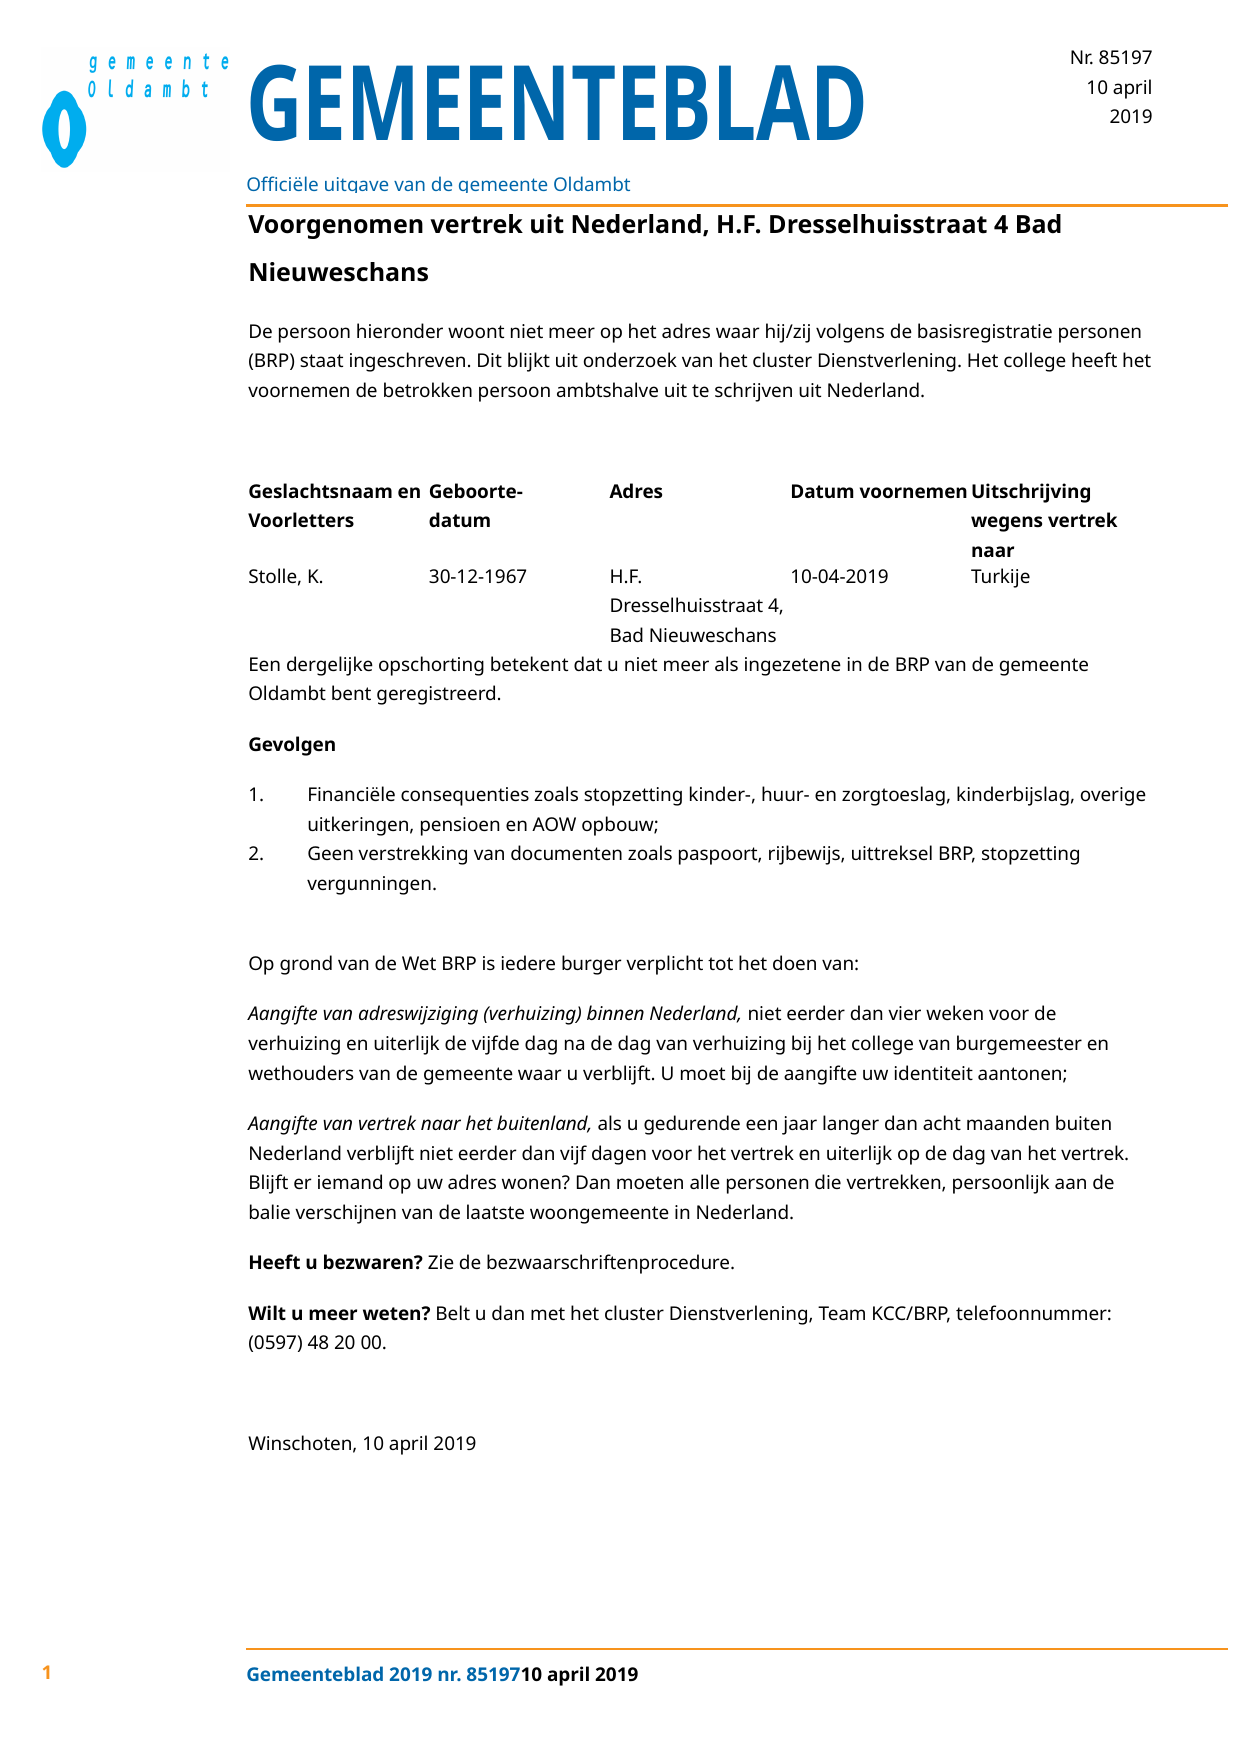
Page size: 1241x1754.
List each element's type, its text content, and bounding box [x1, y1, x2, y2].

table_header Adres [609, 478, 790, 563]
table_cell Stolle, K. [248, 563, 429, 648]
table_cell 10-04-2019 [790, 563, 971, 648]
table_cell Turkije [971, 563, 1152, 648]
text Aangifte van vertrek naar het buitenland, als u gedurende een jaar langer dan acht maanden buiten Nederland verblijft niet eerder dan vijf dagen voor het vertrek en uiterlijk op de dag van het vertrek. Blijft er iemand op uw adres wonen? Dan moeten alle personen die vertrekken, persoonlijk aan de balie verschijnen van de laatste woongemeente in Nederland. [248, 1110, 1152, 1225]
table_cell 30-12-1967 [429, 563, 609, 648]
text De persoon hieronder woont niet meer op het adres waar hij/zij volgens de basisregistratie personen (BRP) staat ingeschreven. Dit blijkt uit onderzoek van het cluster Dienstverlening. Het college heeft het voornemen de betrokken persoon ambtshalve uit te schrijven uit Nederland. [248, 318, 1152, 403]
table_cell H.F. Dresselhuisstraat 4, Bad Nieuweschans [609, 563, 790, 648]
text Op grond van de Wet BRP is iedere burger verplicht tot het doen van: [248, 950, 1152, 976]
text Winschoten, 10 april 2019 [248, 1430, 1152, 1456]
table_header Datum voornemen [790, 478, 971, 563]
text Heeft u bezwaren? Zie de bezwaarschriftenprocedure. [248, 1249, 1152, 1275]
text Een dergelijke opschorting betekent dat u niet meer als ingezetene in de BRP van de gemeente Oldambt bent geregistreerd. [248, 651, 1152, 706]
text Aangifte van adreswijziging (verhuizing) binnen Nederland, niet eerder dan vier weken voor de verhuizing en uiterlijk de vijfde dag na de dag van verhuizing bij het college van burgemeester en wethouders van de gemeente waar u verblijft. U moet bij de aangifte uw identiteit aantonen; [248, 1001, 1152, 1086]
list Financiële consequenties zoals stopzetting kinder-, huur- en zorgtoeslag, kinderbijslag, overige uitkeringen, pensioen en AOW opbouw; [248, 781, 1152, 837]
picture [41, 47, 231, 172]
text Gevolgen [248, 731, 1152, 757]
table_header Geslachtsnaam en Voorletters [248, 478, 429, 563]
text Voorgenomen vertrek uit Nederland, H.F. Dresselhuisstraat 4 Bad Nieuweschans [248, 207, 1152, 288]
table_header Geboorte- datum [429, 478, 609, 563]
table_header Uitschrijving wegens vertrek naar [971, 478, 1152, 563]
text Wilt u meer weten? Belt u dan met het cluster Dienstverlening, Team KCC/BRP, telefoonnummer: (0597) 48 20 00. [248, 1300, 1152, 1355]
list Geen verstrekking van documenten zoals paspoort, rijbewijs, uittreksel BRP, stopzetting vergunningen. [248, 841, 1152, 896]
